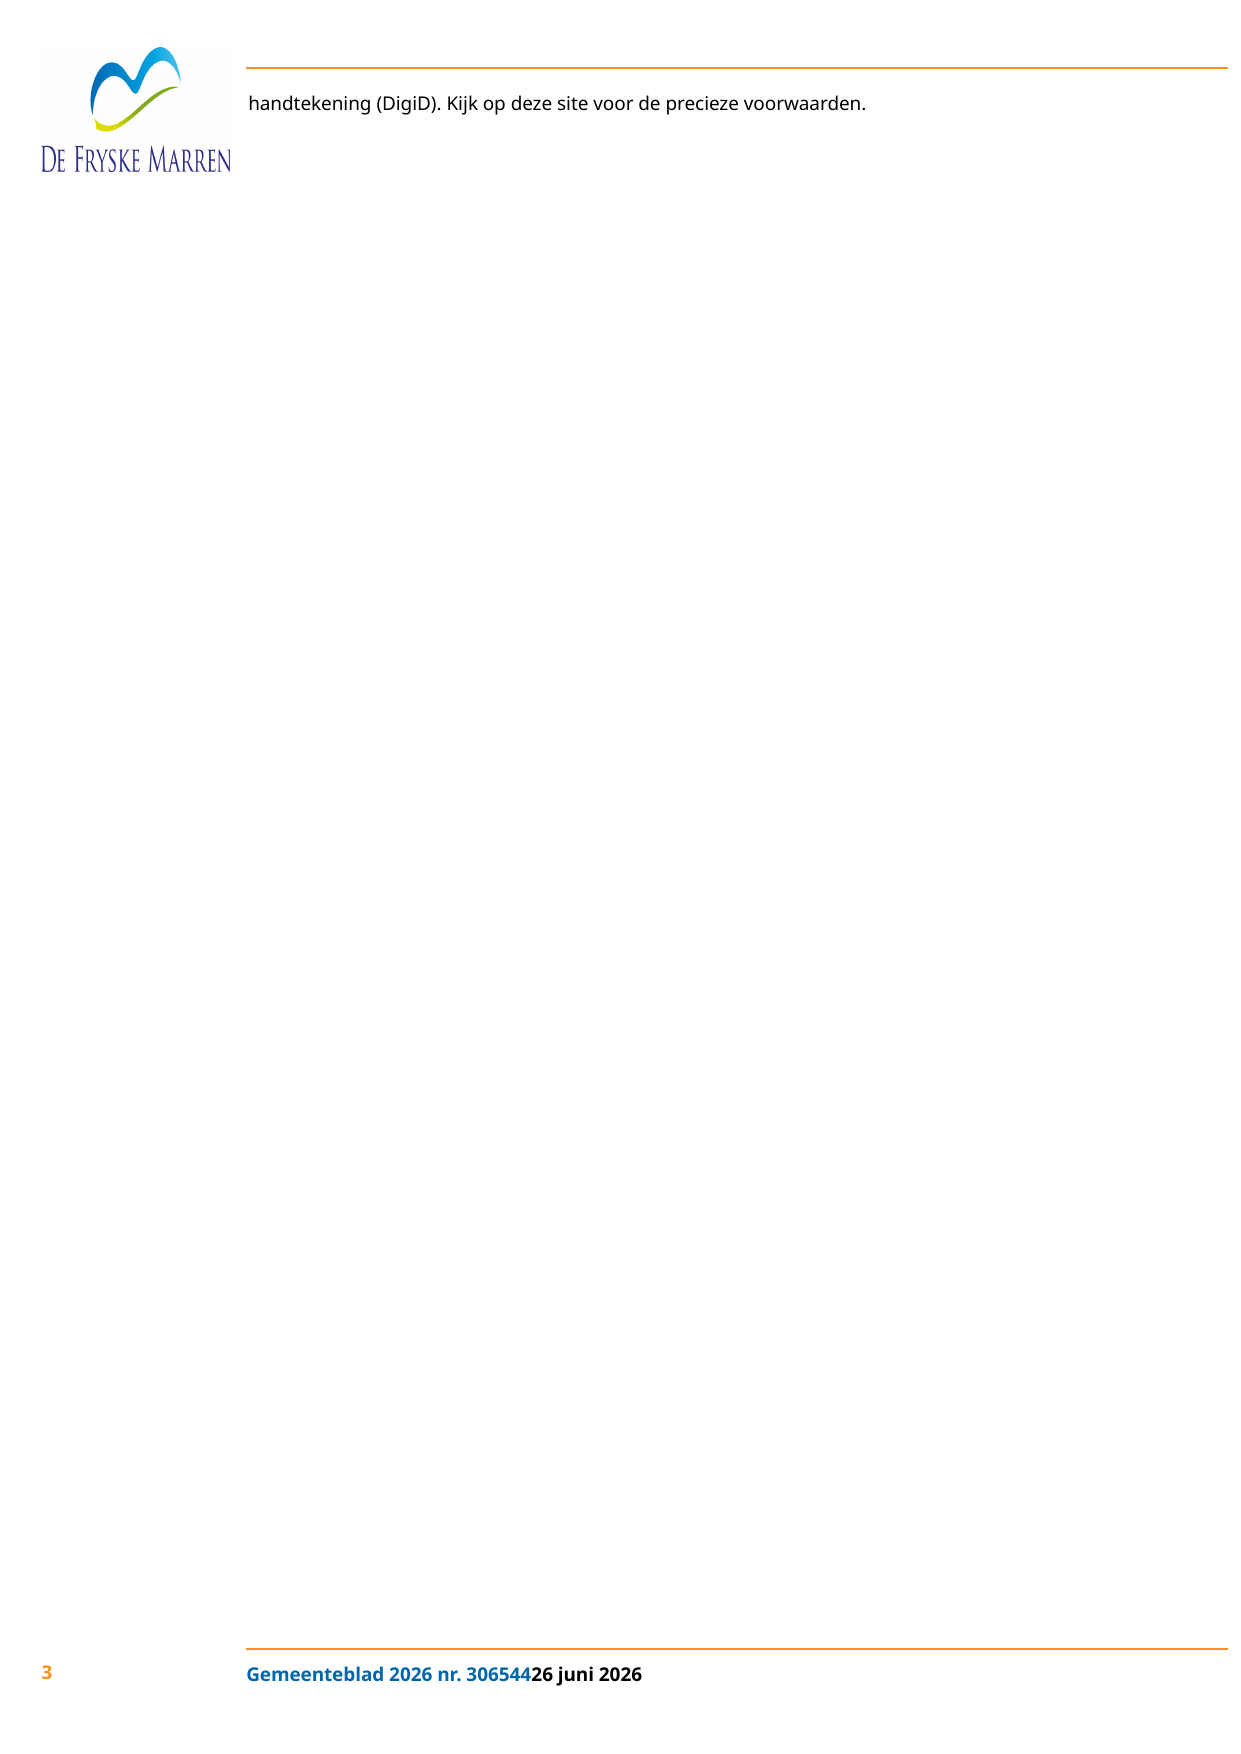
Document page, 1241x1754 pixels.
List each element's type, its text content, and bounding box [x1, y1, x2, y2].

picture [41, 47, 231, 172]
text handtekening (DigiD). Kijk op deze site voor de precieze voorwaarden. [248, 95, 1152, 114]
